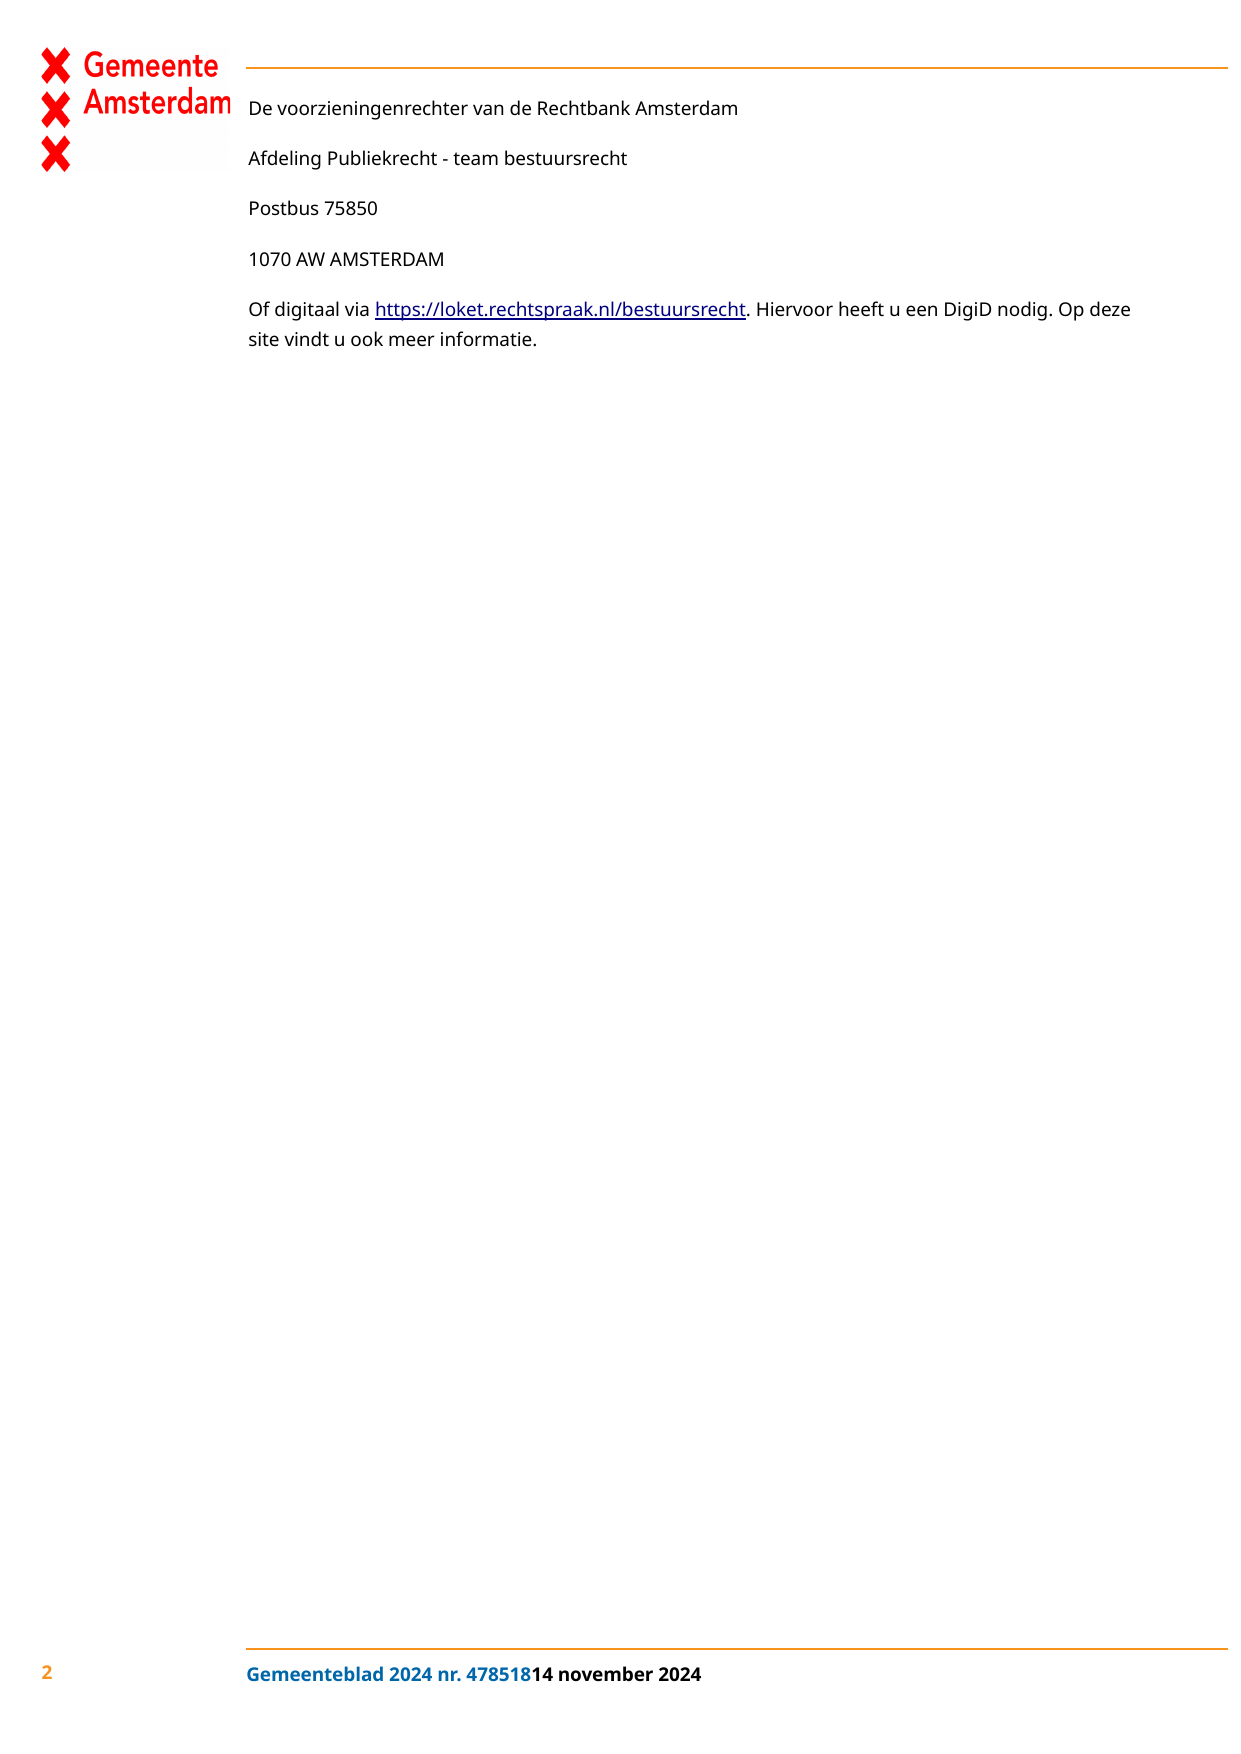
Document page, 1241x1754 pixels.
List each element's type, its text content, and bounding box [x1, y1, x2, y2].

text Of digitaal via https://loket.rechtspraak.nl/bestuursrecht. Hiervoor heeft u een DigiD nodig. Op deze site vindt u ook meer informatie. [248, 296, 1152, 352]
text De voorzieningenrechter van de Rechtbank Amsterdam [248, 95, 1152, 121]
text Afdeling Publiekrecht - team bestuursrecht [248, 145, 1152, 171]
text Postbus 75850 [248, 196, 1152, 221]
picture [41, 47, 231, 172]
text 1070 AW AMSTERDAM [248, 246, 1152, 272]
